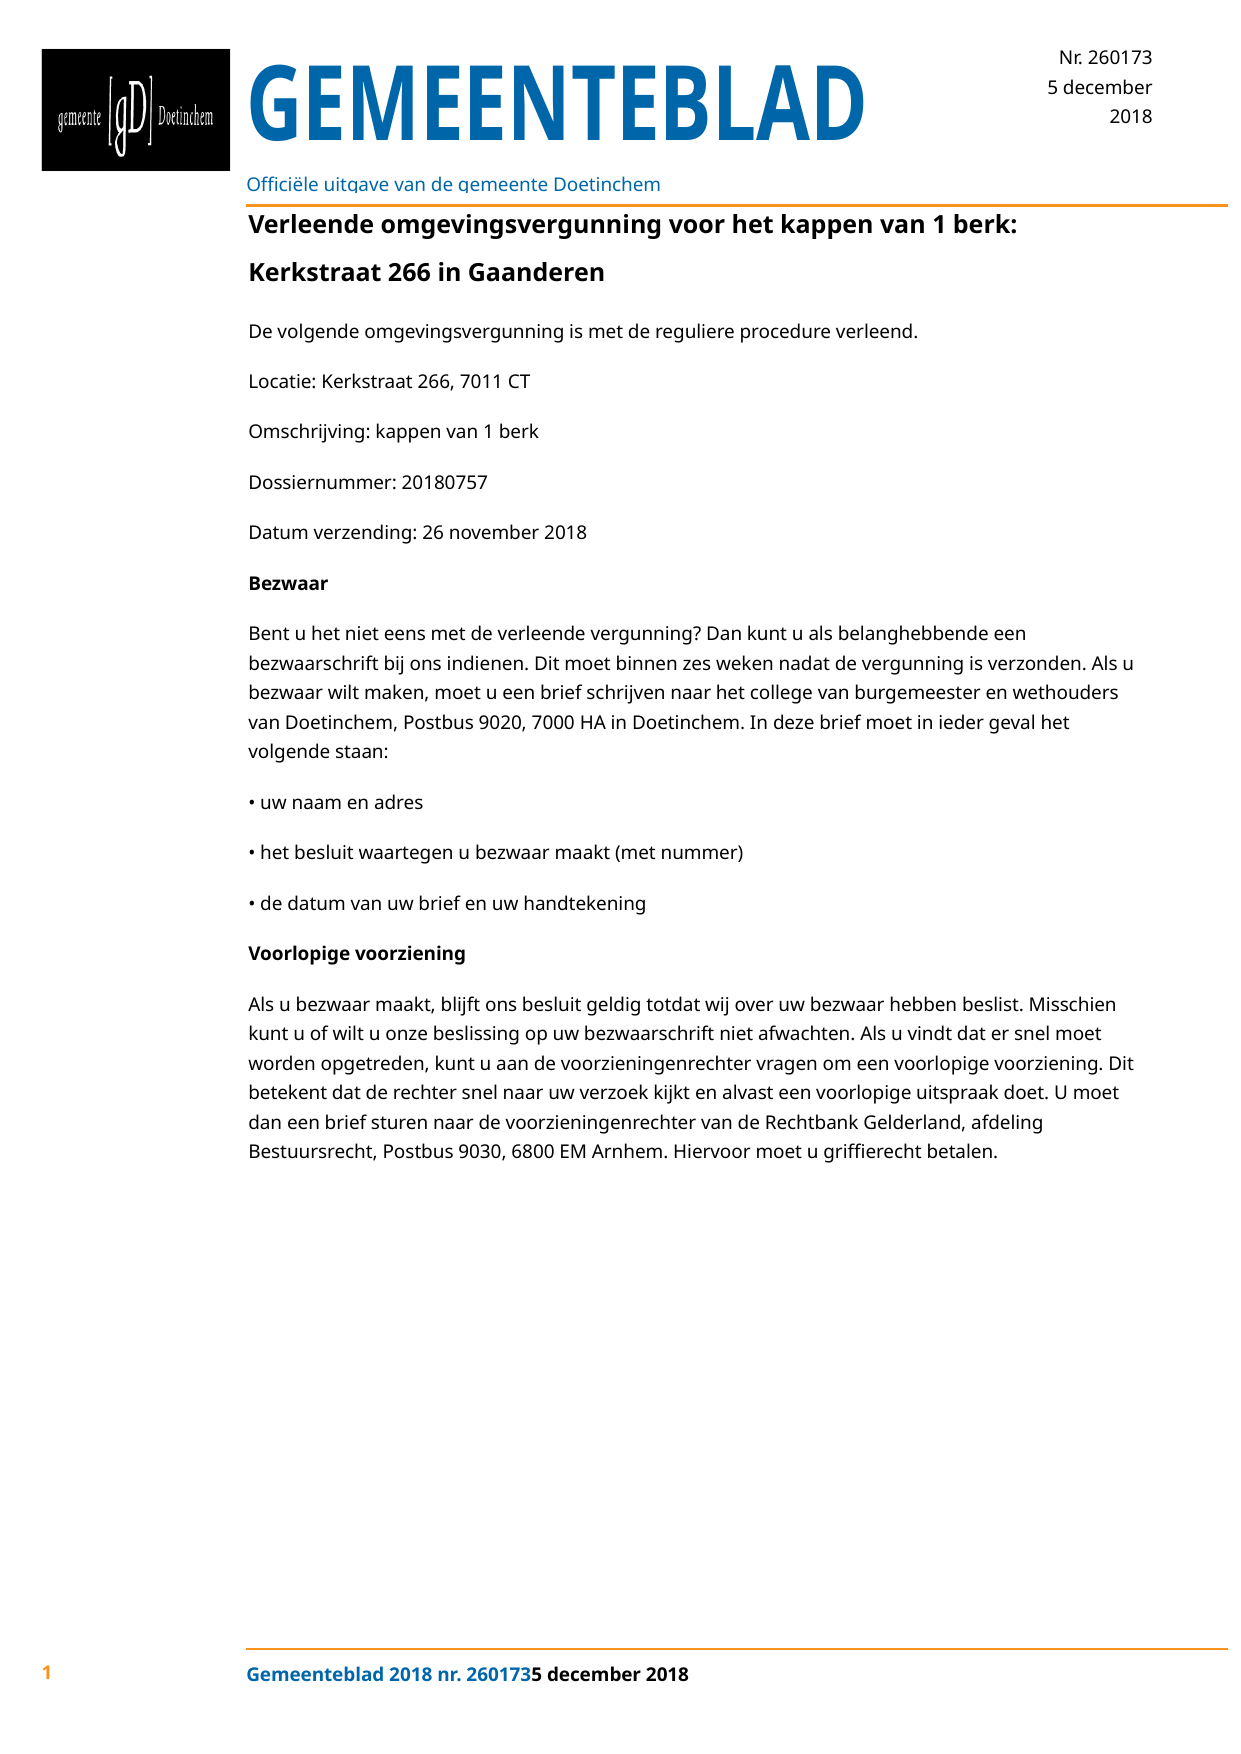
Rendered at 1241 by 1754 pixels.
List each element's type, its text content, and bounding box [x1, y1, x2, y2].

text Bent u het niet eens met de verleende vergunning? Dan kunt u als belanghebbende een bezwaarschrift bij ons indienen. Dit moet binnen zes weken nadat de vergunning is verzonden. Als u bezwaar wilt maken, moet u een brief schrijven naar het college van burgemeester en wethouders van Doetinchem, Postbus 9020, 7000 HA in Doetinchem. In deze brief moet in ieder geval het volgende staan: [248, 620, 1152, 764]
text Datum verzending: 26 november 2018 [248, 519, 1152, 545]
text Locatie: Kerkstraat 266, 7011 CT [248, 368, 1152, 394]
text Dossiernummer: 20180757 [248, 469, 1152, 495]
text Bezwaar [248, 570, 1152, 596]
text Voorlopige voorziening [248, 940, 1152, 966]
text Omschrijving: kappen van 1 berk [248, 419, 1152, 444]
picture [41, 47, 231, 172]
text De volgende omgevingsvergunning is met de reguliere procedure verleend. [248, 318, 1152, 344]
text • het besluit waartegen u bezwaar maakt (met nummer) [248, 839, 1152, 865]
text Als u bezwaar maakt, blijft ons besluit geldig totdat wij over uw bezwaar hebben beslist. Misschien kunt u of wilt u onze beslissing op uw bezwaarschrift niet afwachten. Als u vindt dat er snel moet worden opgetreden, kunt u aan de voorzieningenrechter vragen om een voorlopige voorziening. Dit betekent dat de rechter snel naar uw verzoek kijkt en alvast een voorlopige uitspraak doet. U moet dan een brief sturen naar de voorzieningenrechter van de Rechtbank Gelderland, afdeling Bestuursrecht, Postbus 9030, 6800 EM Arnhem. Hiervoor moet u griffierecht betalen. [248, 991, 1152, 1164]
text • de datum van uw brief en uw handtekening [248, 890, 1152, 916]
text Verleende omgevingsvergunning voor het kappen van 1 berk: Kerkstraat 266 in Gaanderen [248, 207, 1152, 288]
text • uw naam en adres [248, 789, 1152, 815]
